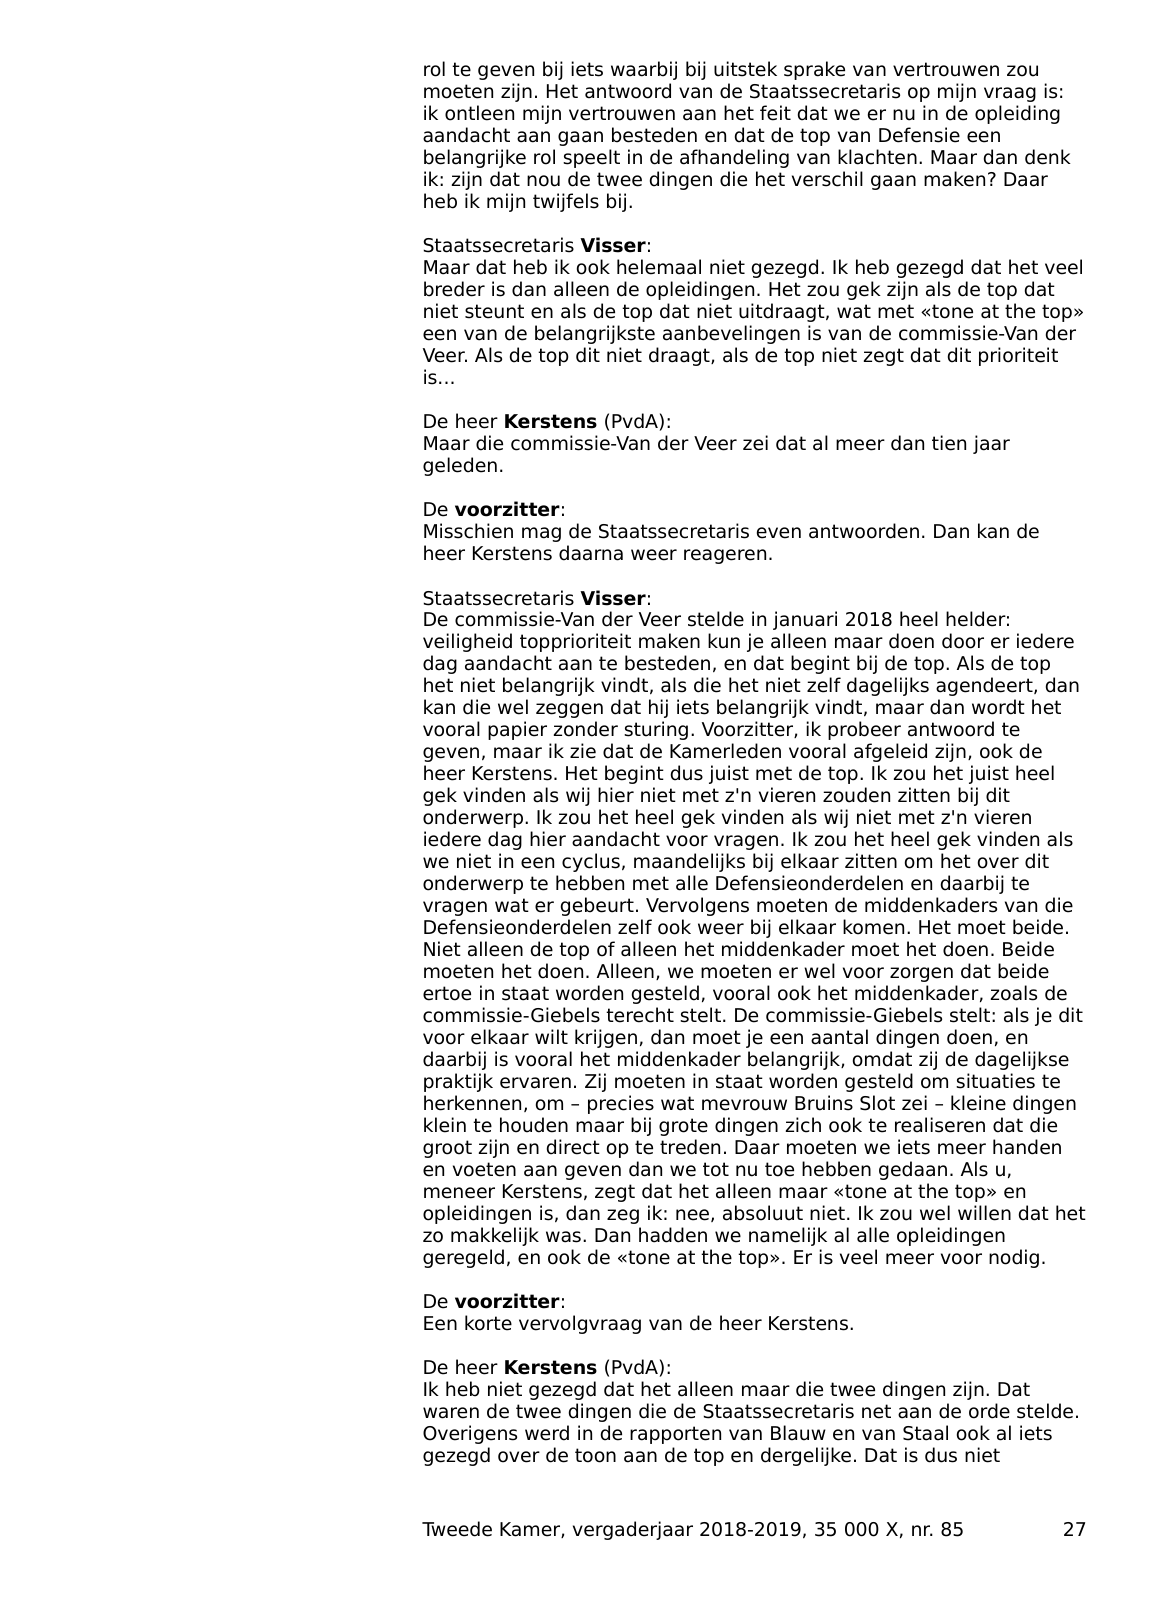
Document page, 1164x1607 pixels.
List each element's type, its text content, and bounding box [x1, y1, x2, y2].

text Staatssecretaris Visser: [422, 235, 1087, 257]
text De voorzitter: [422, 499, 1087, 521]
text De heer Kerstens (PvdA): [422, 411, 1087, 433]
text De voorzitter: [422, 1291, 1087, 1313]
text De heer Kerstens (PvdA): [422, 1357, 1087, 1379]
text Staatssecretaris Visser: [422, 587, 1087, 609]
text De commissie-Van der Veer stelde in januari 2018 heel helder: veiligheid topprioriteit maken kun je alleen maar doen door er iedere dag aandacht aan te besteden, en dat begint bij de top. Als de top het niet belangrijk vindt, als die het niet zelf dagelijks agendeert, dan kan die wel zeggen dat hij iets belangrijk vindt, maar dan wordt het vooral papier zonder sturing. Voorzitter, ik probeer antwoord te geven, maar ik zie dat de Kamerleden vooral afgeleid zijn, ook de heer Kerstens. Het begint dus juist met de top. Ik zou het juist heel gek vinden als wij hier niet met z'n vieren zouden zitten bij dit onderwerp. Ik zou het heel gek vinden als wij niet met z'n vieren iedere dag hier aandacht voor vragen. Ik zou het heel gek vinden als we niet in een cyclus, maandelijks bij elkaar zitten om het over dit onderwerp te hebben met alle Defensieonderdelen en daarbij te vragen wat er gebeurt. Vervolgens moeten de middenkaders van die Defensieonderdelen zelf ook weer bij elkaar komen. Het moet beide. Niet alleen de top of alleen het middenkader moet het doen. Beide moeten het doen. Alleen, we moeten er wel voor zorgen dat beide ertoe in staat worden gesteld, vooral ook het middenkader, zoals de commissie-Giebels terecht stelt. De commissie-Giebels stelt: als je dit voor elkaar wilt krijgen, dan moet je een aantal dingen doen, en daarbij is vooral het middenkader belangrijk, omdat zij de dagelijkse praktijk ervaren. Zij moeten in staat worden gesteld om situaties te herkennen, om – precies wat mevrouw Bruins Slot zei – kleine dingen klein te houden maar bij grote dingen zich ook te realiseren dat die groot zijn en direct op te treden. Daar moeten we iets meer handen en voeten aan geven dan we tot nu toe hebben gedaan. Als u, meneer Kerstens, zegt dat het alleen maar «tone at the top» en opleidingen is, dan zeg ik: nee, absoluut niet. Ik zou wel willen dat het zo makkelijk was. Dan hadden we namelijk al alle opleidingen geregeld, en ook de «tone at the top». Er is veel meer voor nodig. [422, 609, 1087, 1269]
text rol te geven bij iets waarbij bij uitstek sprake van vertrouwen zou moeten zijn. Het antwoord van de Staatssecretaris op mijn vraag is: ik ontleen mijn vertrouwen aan het feit dat we er nu in de opleiding aandacht aan gaan besteden en dat de top van Defensie een belangrijke rol speelt in de afhandeling van klachten. Maar dan denk ik: zijn dat nou de twee dingen die het verschil gaan maken? Daar heb ik mijn twijfels bij. [422, 59, 1087, 213]
text Maar dat heb ik ook helemaal niet gezegd. Ik heb gezegd dat het veel breder is dan alleen de opleidingen. Het zou gek zijn als de top dat niet steunt en als de top dat niet uitdraagt, wat met «tone at the top» een van de belangrijkste aanbevelingen is van de commissie-Van der Veer. Als de top dit niet draagt, als de top niet zegt dat dit prioriteit is... [422, 257, 1087, 389]
text Misschien mag de Staatssecretaris even antwoorden. Dan kan de heer Kerstens daarna weer reageren. [422, 521, 1087, 565]
text Een korte vervolgvraag van de heer Kerstens. [422, 1313, 1087, 1335]
text Ik heb niet gezegd dat het alleen maar die twee dingen zijn. Dat waren de twee dingen die de Staatssecretaris net aan de orde stelde. Overigens werd in de rapporten van Blauw en van Staal ook al iets gezegd over de toon aan de top en dergelijke. Dat is dus niet [422, 1379, 1087, 1467]
text Maar die commissie-Van der Veer zei dat al meer dan tien jaar geleden. [422, 433, 1087, 477]
